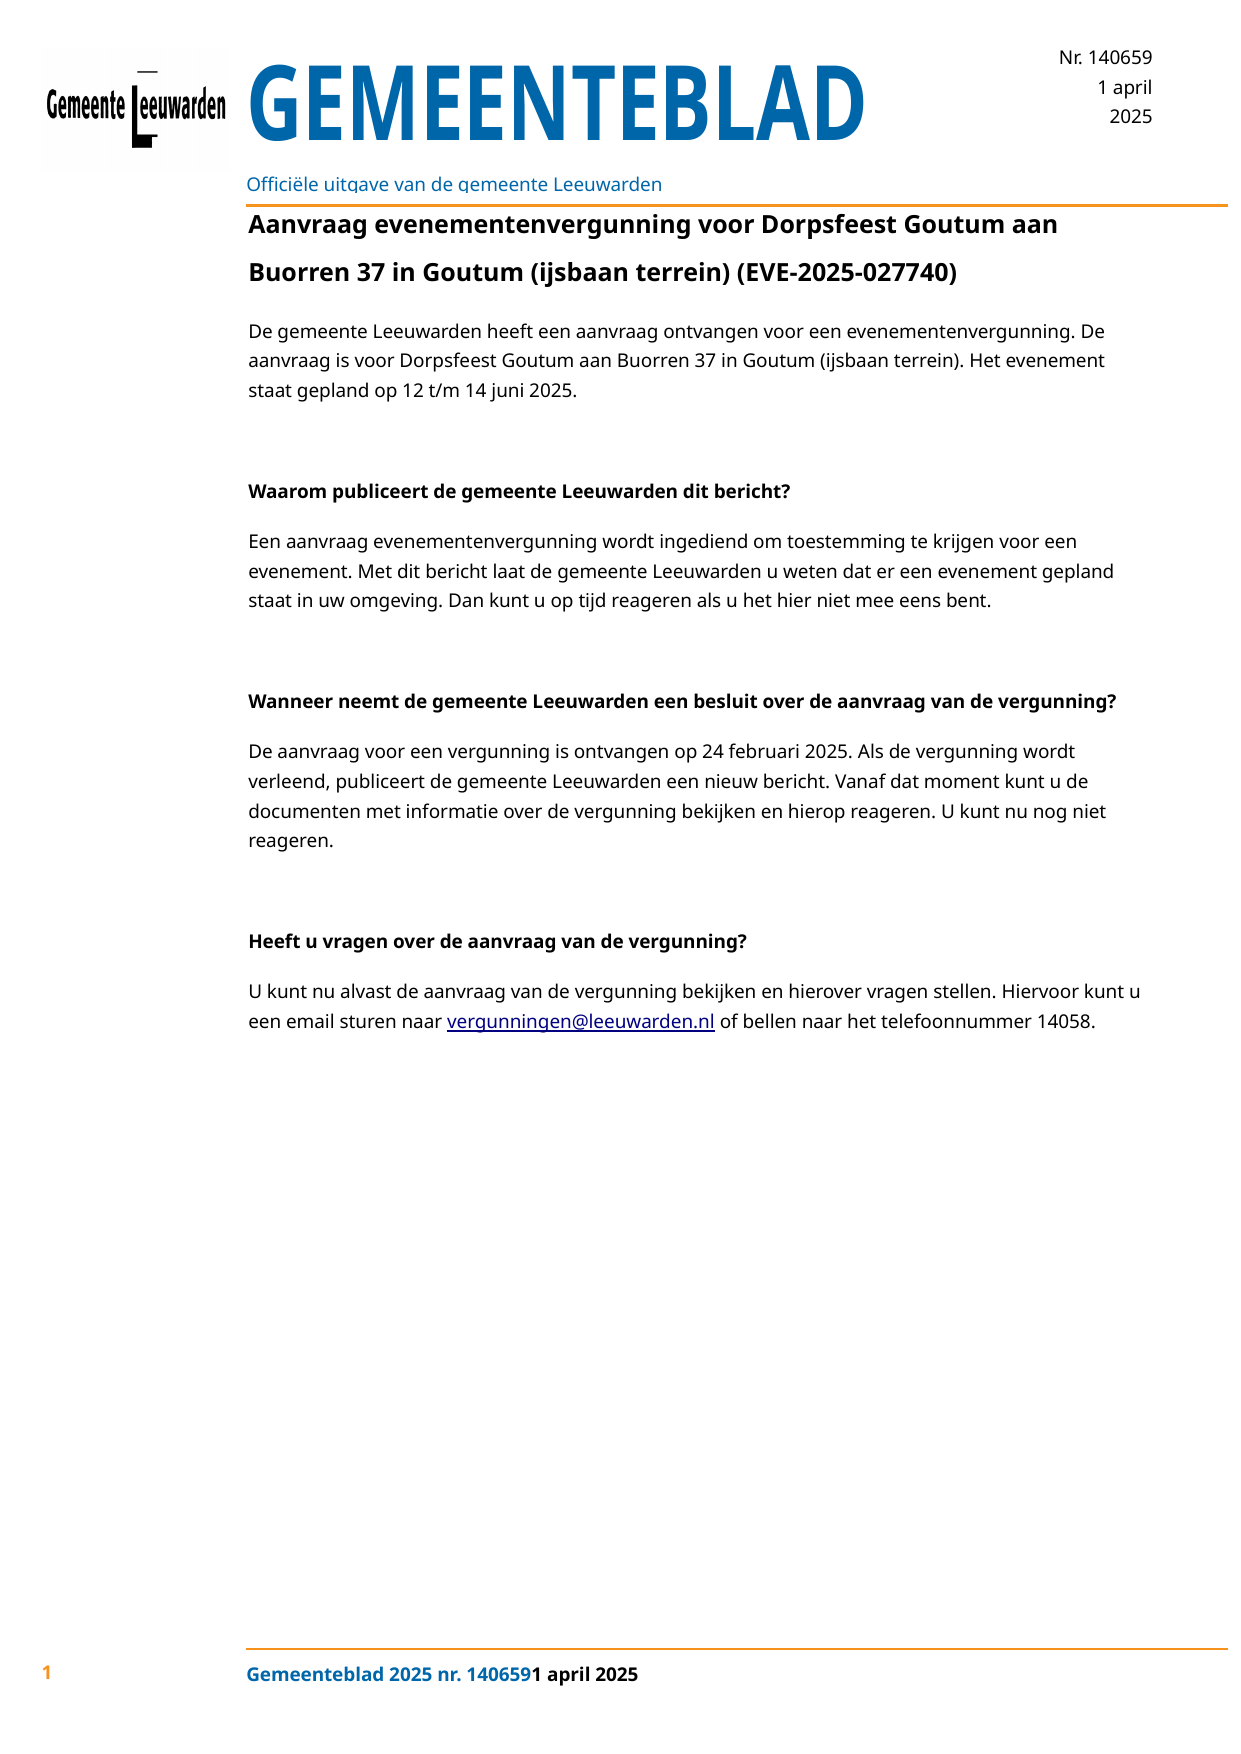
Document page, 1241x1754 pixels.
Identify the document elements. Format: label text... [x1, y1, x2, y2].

text Heeft u vragen over de aanvraag van de vergunning? [248, 928, 1152, 954]
text Waarom publiceert de gemeente Leeuwarden dit bericht? [248, 478, 1152, 504]
text U kunt nu alvast de aanvraag van de vergunning bekijken en hierover vragen stellen. Hiervoor kunt u een email sturen naar vergunningen@leeuwarden.nl of bellen naar het telefoonnummer 14058. [248, 979, 1152, 1034]
picture [41, 47, 231, 172]
text Een aanvraag evenementenvergunning wordt ingediend om toestemming te krijgen voor een evenement. Met dit bericht laat de gemeente Leeuwarden u weten dat er een evenement gepland staat in uw omgeving. Dan kunt u op tijd reageren als u het hier niet mee eens bent. [248, 528, 1152, 613]
text De gemeente Leeuwarden heeft een aanvraag ontvangen voor een evenementenvergunning. De aanvraag is voor Dorpsfeest Goutum aan Buorren 37 in Goutum (ijsbaan terrein). Het evenement staat gepland op 12 t/m 14 juni 2025. [248, 318, 1152, 403]
text Wanneer neemt de gemeente Leeuwarden een besluit over de aanvraag van de vergunning? [248, 688, 1152, 714]
text De aanvraag voor een vergunning is ontvangen op 24 februari 2025. Als de vergunning wordt verleend, publiceert de gemeente Leeuwarden een nieuw bericht. Vanaf dat moment kunt u de documenten met informatie over de vergunning bekijken en hierop reageren. U kunt nu nog niet reageren. [248, 739, 1152, 853]
text Aanvraag evenementenvergunning voor Dorpsfeest Goutum aan Buorren 37 in Goutum (ijsbaan terrein) (EVE-2025-027740) [248, 207, 1152, 288]
